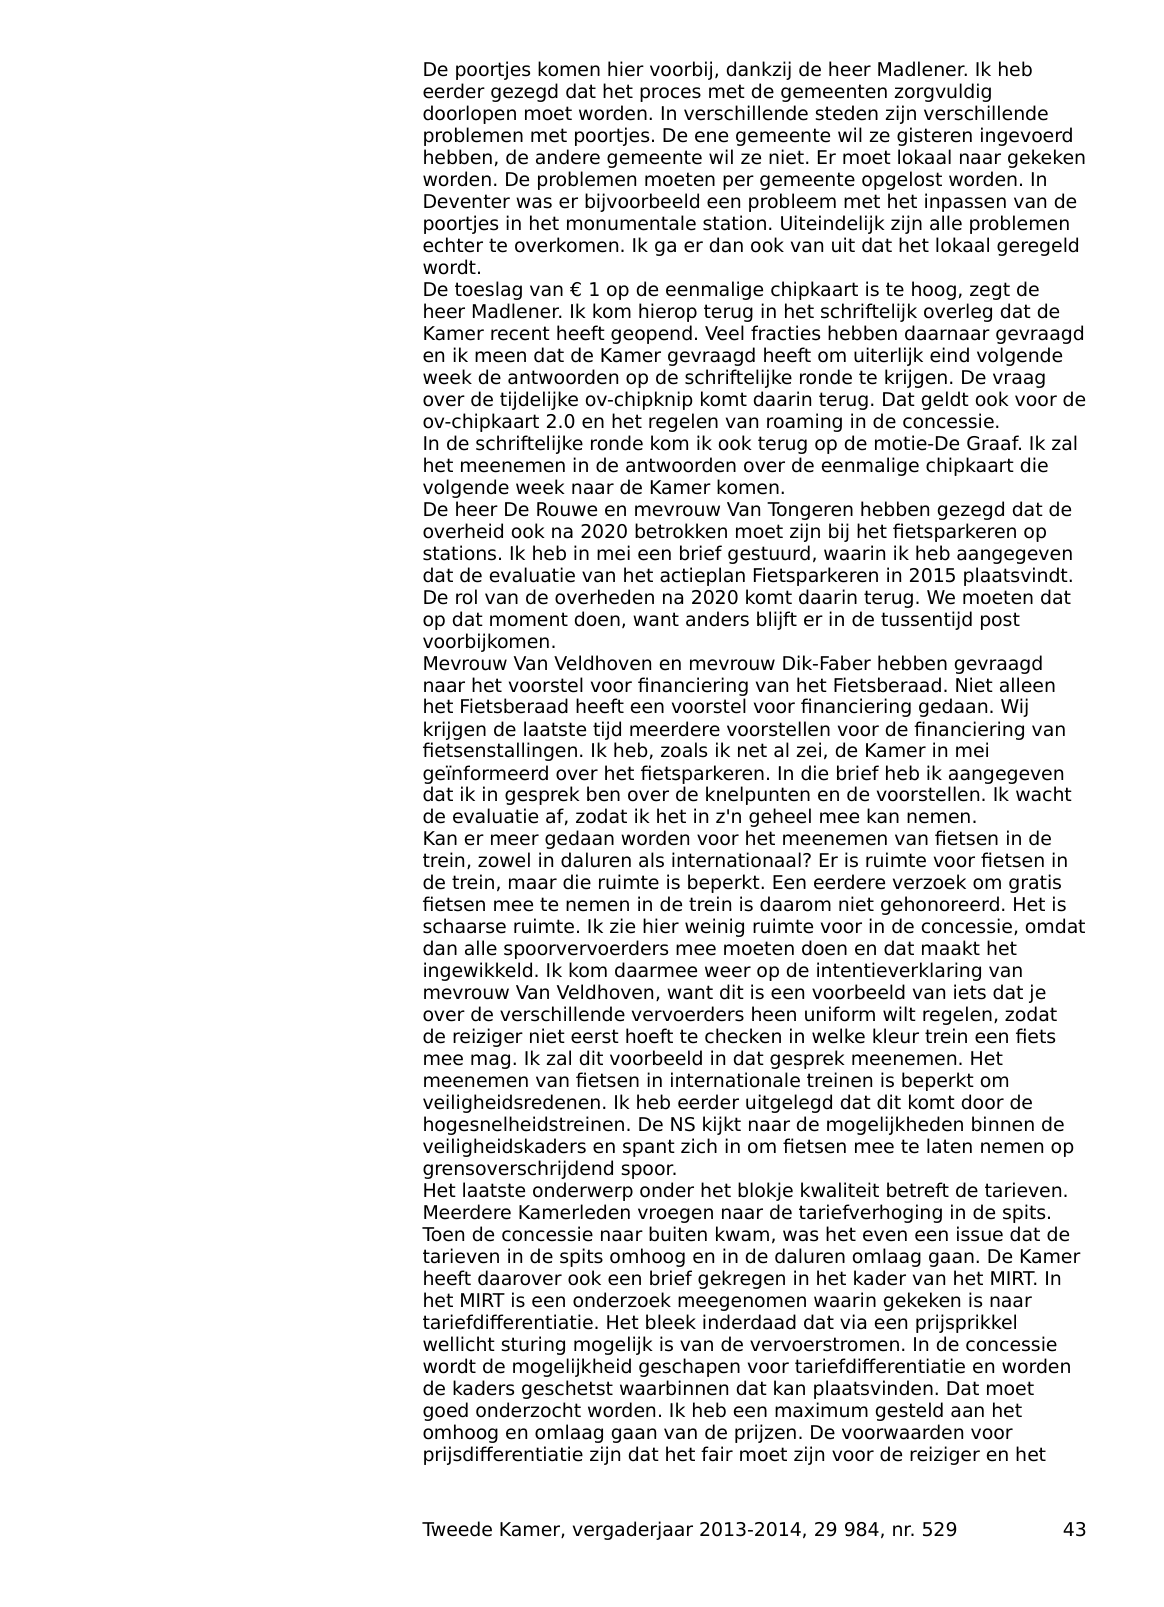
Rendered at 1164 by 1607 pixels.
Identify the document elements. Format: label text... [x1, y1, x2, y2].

text De toeslag van € 1 op de eenmalige chipkaart is te hoog, zegt de heer Madlener. Ik kom hierop terug in het schriftelijk overleg dat de Kamer recent heeft geopend. Veel fracties hebben daarnaar gevraagd en ik meen dat de Kamer gevraagd heeft om uiterlijk eind volgende week de antwoorden op de schriftelijke ronde te krijgen. De vraag over de tijdelijke ov-chipknip komt daarin terug. Dat geldt ook voor de ov-chipkaart 2.0 en het regelen van roaming in de concessie. [422, 279, 1087, 433]
text De poortjes komen hier voorbij, dankzij de heer Madlener. Ik heb eerder gezegd dat het proces met de gemeenten zorgvuldig doorlopen moet worden. In verschillende steden zijn verschillende problemen met poortjes. De ene gemeente wil ze gisteren ingevoerd hebben, de andere gemeente wil ze niet. Er moet lokaal naar gekeken worden. De problemen moeten per gemeente opgelost worden. In Deventer was er bijvoorbeeld een probleem met het inpassen van de poortjes in het monumentale station. Uiteindelijk zijn alle problemen echter te overkomen. Ik ga er dan ook van uit dat het lokaal geregeld wordt. [422, 59, 1087, 279]
text Het laatste onderwerp onder het blokje kwaliteit betreft de tarieven. Meerdere Kamerleden vroegen naar de tariefverhoging in de spits. Toen de concessie naar buiten kwam, was het even een issue dat de tarieven in de spits omhoog en in de daluren omlaag gaan. De Kamer heeft daarover ook een brief gekregen in het kader van het MIRT. In het MIRT is een onderzoek meegenomen waarin gekeken is naar tariefdifferentiatie. Het bleek inderdaad dat via een prijsprikkel wellicht sturing mogelijk is van de vervoerstromen. In de concessie wordt de mogelijkheid geschapen voor tariefdifferentiatie en worden de kaders geschetst waarbinnen dat kan plaatsvinden. Dat moet goed onderzocht worden. Ik heb een maximum gesteld aan het omhoog en omlaag gaan van de prijzen. De voorwaarden voor prijsdifferentiatie zijn dat het fair moet zijn voor de reiziger en het [422, 1180, 1087, 1466]
text Kan er meer gedaan worden voor het meenemen van fietsen in de trein, zowel in daluren als internationaal? Er is ruimte voor fietsen in de trein, maar die ruimte is beperkt. Een eerdere verzoek om gratis fietsen mee te nemen in de trein is daarom niet gehonoreerd. Het is schaarse ruimte. Ik zie hier weinig ruimte voor in de concessie, omdat dan alle spoorvervoerders mee moeten doen en dat maakt het ingewikkeld. Ik kom daarmee weer op de intentieverklaring van mevrouw Van Veldhoven, want dit is een voorbeeld van iets dat je over de verschillende vervoerders heen uniform wilt regelen, zodat de reiziger niet eerst hoeft te checken in welke kleur trein een fiets mee mag. Ik zal dit voorbeeld in dat gesprek meenemen. Het meenemen van fietsen in internationale treinen is beperkt om veiligheidsredenen. Ik heb eerder uitgelegd dat dit komt door de hogesnelheidstreinen. De NS kijkt naar de mogelijkheden binnen de veiligheidskaders en spant zich in om fietsen mee te laten nemen op grensoverschrijdend spoor. [422, 828, 1087, 1180]
text In de schriftelijke ronde kom ik ook terug op de motie-De Graaf. Ik zal het meenemen in de antwoorden over de eenmalige chipkaart die volgende week naar de Kamer komen. [422, 433, 1087, 499]
text Mevrouw Van Veldhoven en mevrouw Dik-Faber hebben gevraagd naar het voorstel voor financiering van het Fietsberaad. Niet alleen het Fietsberaad heeft een voorstel voor financiering gedaan. Wij krijgen de laatste tijd meerdere voorstellen voor de financiering van fietsenstallingen. Ik heb, zoals ik net al zei, de Kamer in mei geïnformeerd over het fietsparkeren. In die brief heb ik aangegeven dat ik in gesprek ben over de knelpunten en de voorstellen. Ik wacht de evaluatie af, zodat ik het in z'n geheel mee kan nemen. [422, 652, 1087, 828]
text De heer De Rouwe en mevrouw Van Tongeren hebben gezegd dat de overheid ook na 2020 betrokken moet zijn bij het fietsparkeren op stations. Ik heb in mei een brief gestuurd, waarin ik heb aangegeven dat de evaluatie van het actieplan Fietsparkeren in 2015 plaatsvindt. De rol van de overheden na 2020 komt daarin terug. We moeten dat op dat moment doen, want anders blijft er in de tussentijd post voorbijkomen. [422, 499, 1087, 652]
